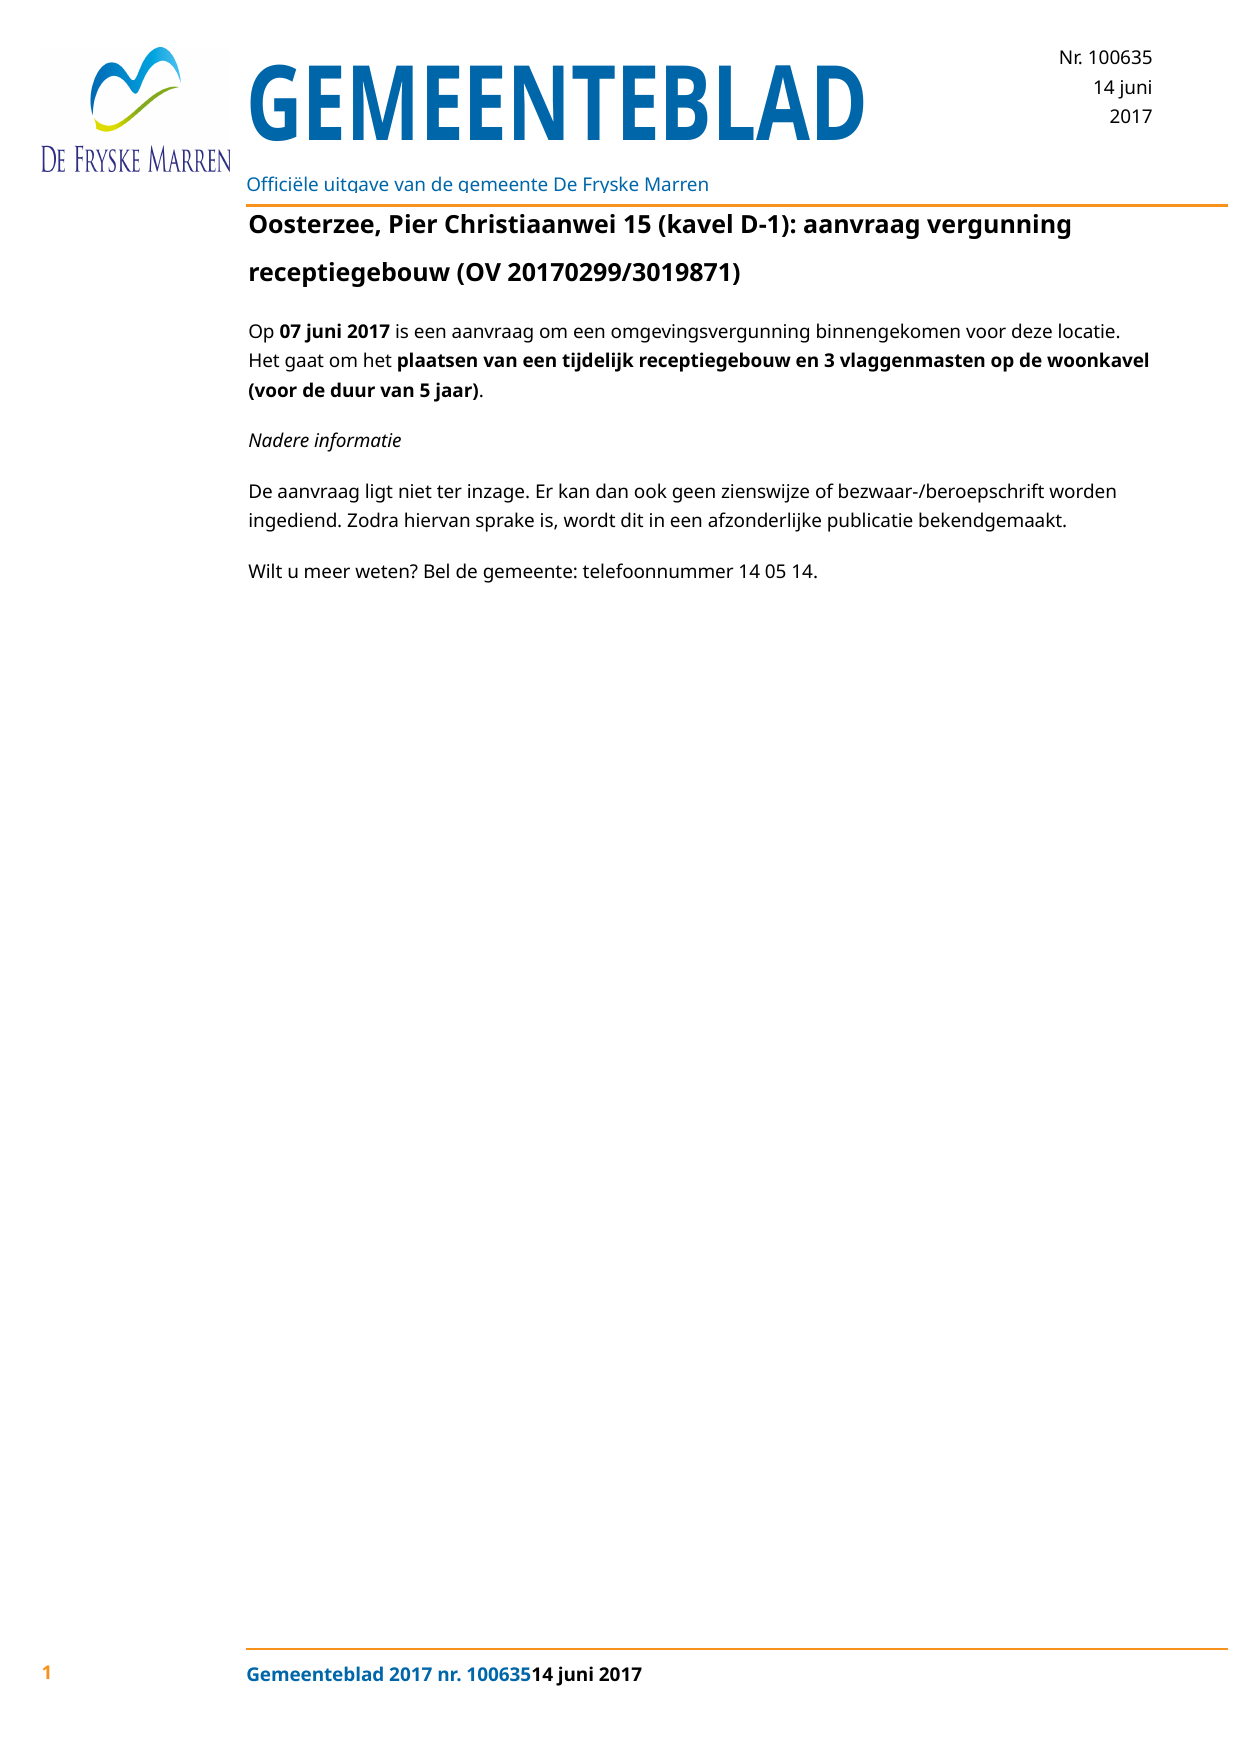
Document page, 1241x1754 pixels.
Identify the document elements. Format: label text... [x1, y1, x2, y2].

text De aanvraag ligt niet ter inzage. Er kan dan ook geen zienswijze of bezwaar-/beroepschrift worden ingediend. Zodra hiervan sprake is, wordt dit in een afzonderlijke publicatie bekendgemaakt. [248, 478, 1152, 533]
text Nadere informatie [248, 427, 1152, 453]
picture [41, 47, 231, 172]
text Wilt u meer weten? Bel de gemeente: telefoonnummer 14 05 14. [248, 558, 1152, 584]
text Oosterzee, Pier Christiaanwei 15 (kavel D-1): aanvraag vergunning receptiegebouw (OV 20170299/3019871) [248, 207, 1152, 288]
text Op 07 juni 2017 is een aanvraag om een omgevingsvergunning binnengekomen voor deze locatie. Het gaat om het plaatsen van een tijdelijk receptiegebouw en 3 vlaggenmasten op de woonkavel (voor de duur van 5 jaar). [248, 318, 1152, 403]
